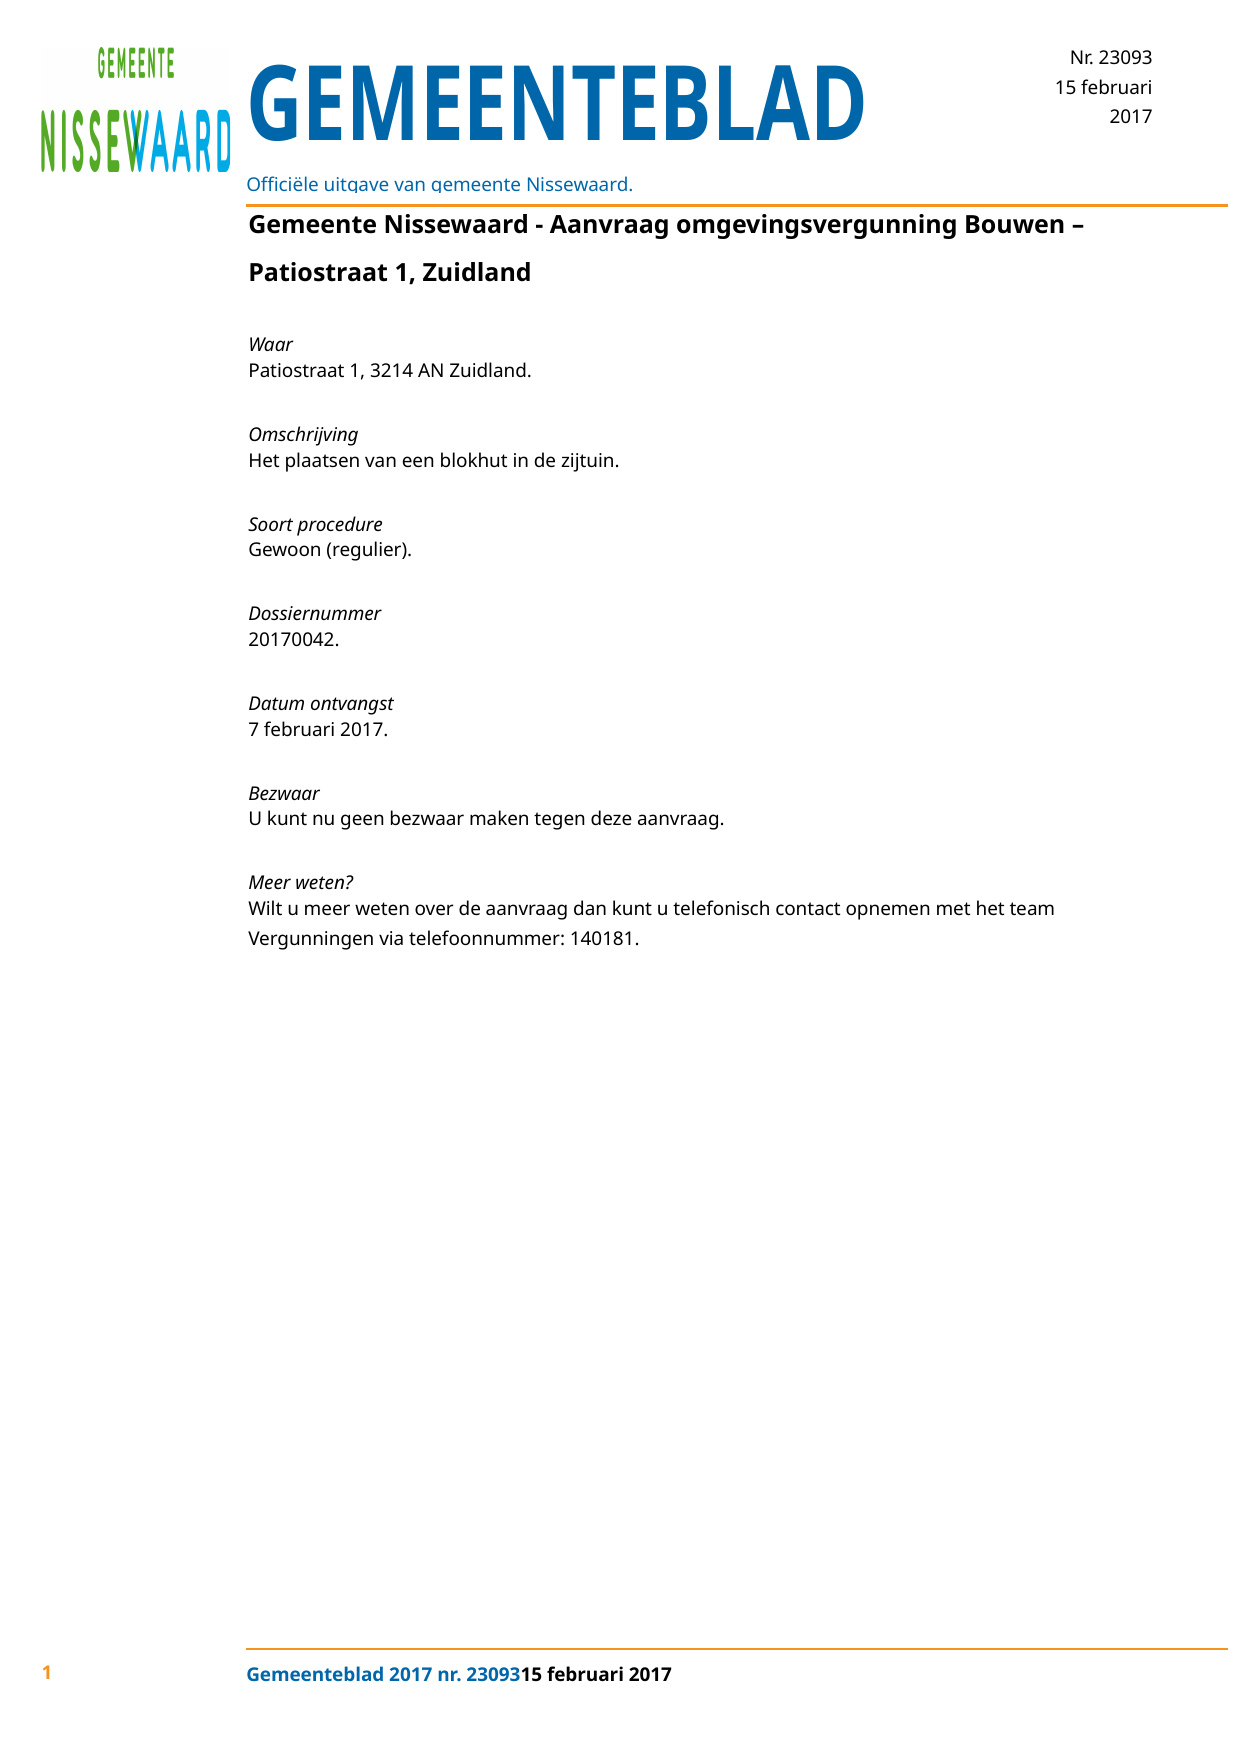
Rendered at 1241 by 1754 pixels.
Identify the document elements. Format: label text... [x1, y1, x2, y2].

text Patiostraat 1, 3214 AN Zuidland. [248, 357, 1152, 383]
picture [201, 122, 206, 138]
text Soort procedure [248, 511, 1152, 537]
picture [200, 151, 206, 172]
text Meer weten? [248, 869, 1152, 895]
text Gemeente Nissewaard - Aanvraag omgevingsvergunning Bouwen – Patiostraat 1, Zuidland [248, 207, 1152, 288]
text Dossiernummer [248, 601, 1152, 626]
picture [176, 157, 187, 172]
text Bezwaar [248, 780, 1152, 806]
text Het plaatsen van een blokhut in de zijtuin. [248, 447, 1152, 473]
text Wilt u meer weten over de aanvraag dan kunt u telefonisch contact opnemen met het team Vergunningen via telefoonnummer: 140181. [248, 895, 1152, 951]
text 7 februari 2017. [248, 716, 1152, 742]
text Waar [248, 331, 1152, 357]
text Omschrijving [248, 421, 1152, 447]
picture [222, 122, 227, 160]
text 20170042. [248, 626, 1152, 652]
picture [41, 47, 231, 172]
text Datum ontvangst [248, 690, 1152, 716]
picture [154, 157, 165, 172]
text U kunt nu geen bezwaar maken tegen deze aanvraag. [248, 806, 1152, 831]
text Gewoon (regulier). [248, 537, 1152, 562]
